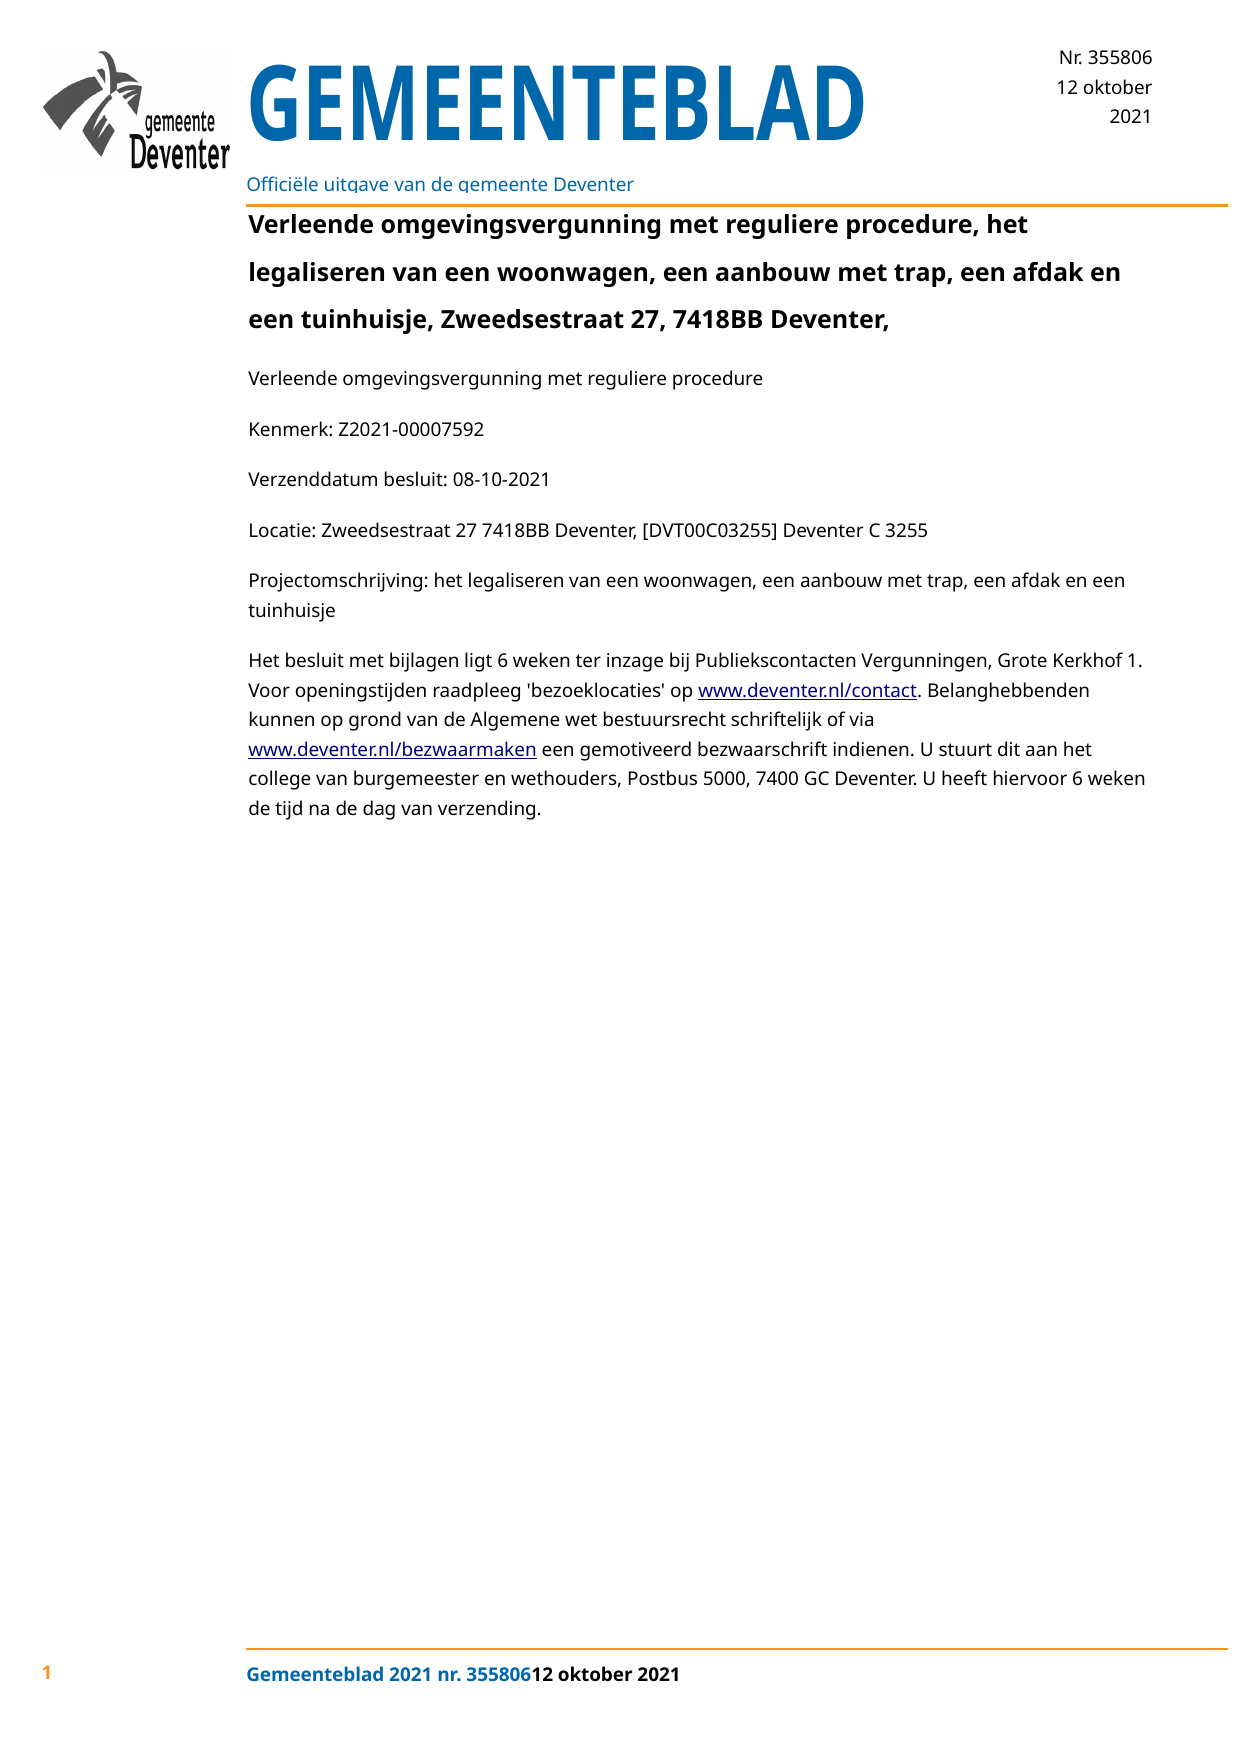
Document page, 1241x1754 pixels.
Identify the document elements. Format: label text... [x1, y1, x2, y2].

text Projectomschrijving: het legaliseren van een woonwagen, een aanbouw met trap, een afdak en een tuinhuisje [248, 567, 1152, 622]
text Locatie: Zweedsestraat 27 7418BB Deventer, [DVT00C03255] Deventer C 3255 [248, 517, 1152, 542]
text Verleende omgevingsvergunning met reguliere procedure, het legaliseren van een woonwagen, een aanbouw met trap, een afdak en een tuinhuisje, Zweedsestraat 27, 7418BB Deventer, [248, 207, 1152, 336]
text Kenmerk: Z2021-00007592 [248, 416, 1152, 442]
text Het besluit met bijlagen ligt 6 weken ter inzage bij Publiekscontacten Vergunningen, Grote Kerkhof 1. Voor openingstijden raadpleeg 'bezoeklocaties' op www.deventer.nl/contact. Belanghebbenden kunnen op grond van de Algemene wet bestuursrecht schriftelijk of via www.deventer.nl/bezwaarmaken een gemotiveerd bezwaarschrift indienen. U stuurt dit aan het college van burgemeester en wethouders, Postbus 5000, 7400 GC Deventer. U heeft hiervoor 6 weken de tijd na de dag van verzending. [248, 647, 1152, 821]
picture [41, 47, 231, 172]
text Verzenddatum besluit: 08-10-2021 [248, 466, 1152, 492]
text Verleende omgevingsvergunning met reguliere procedure [248, 366, 1152, 391]
